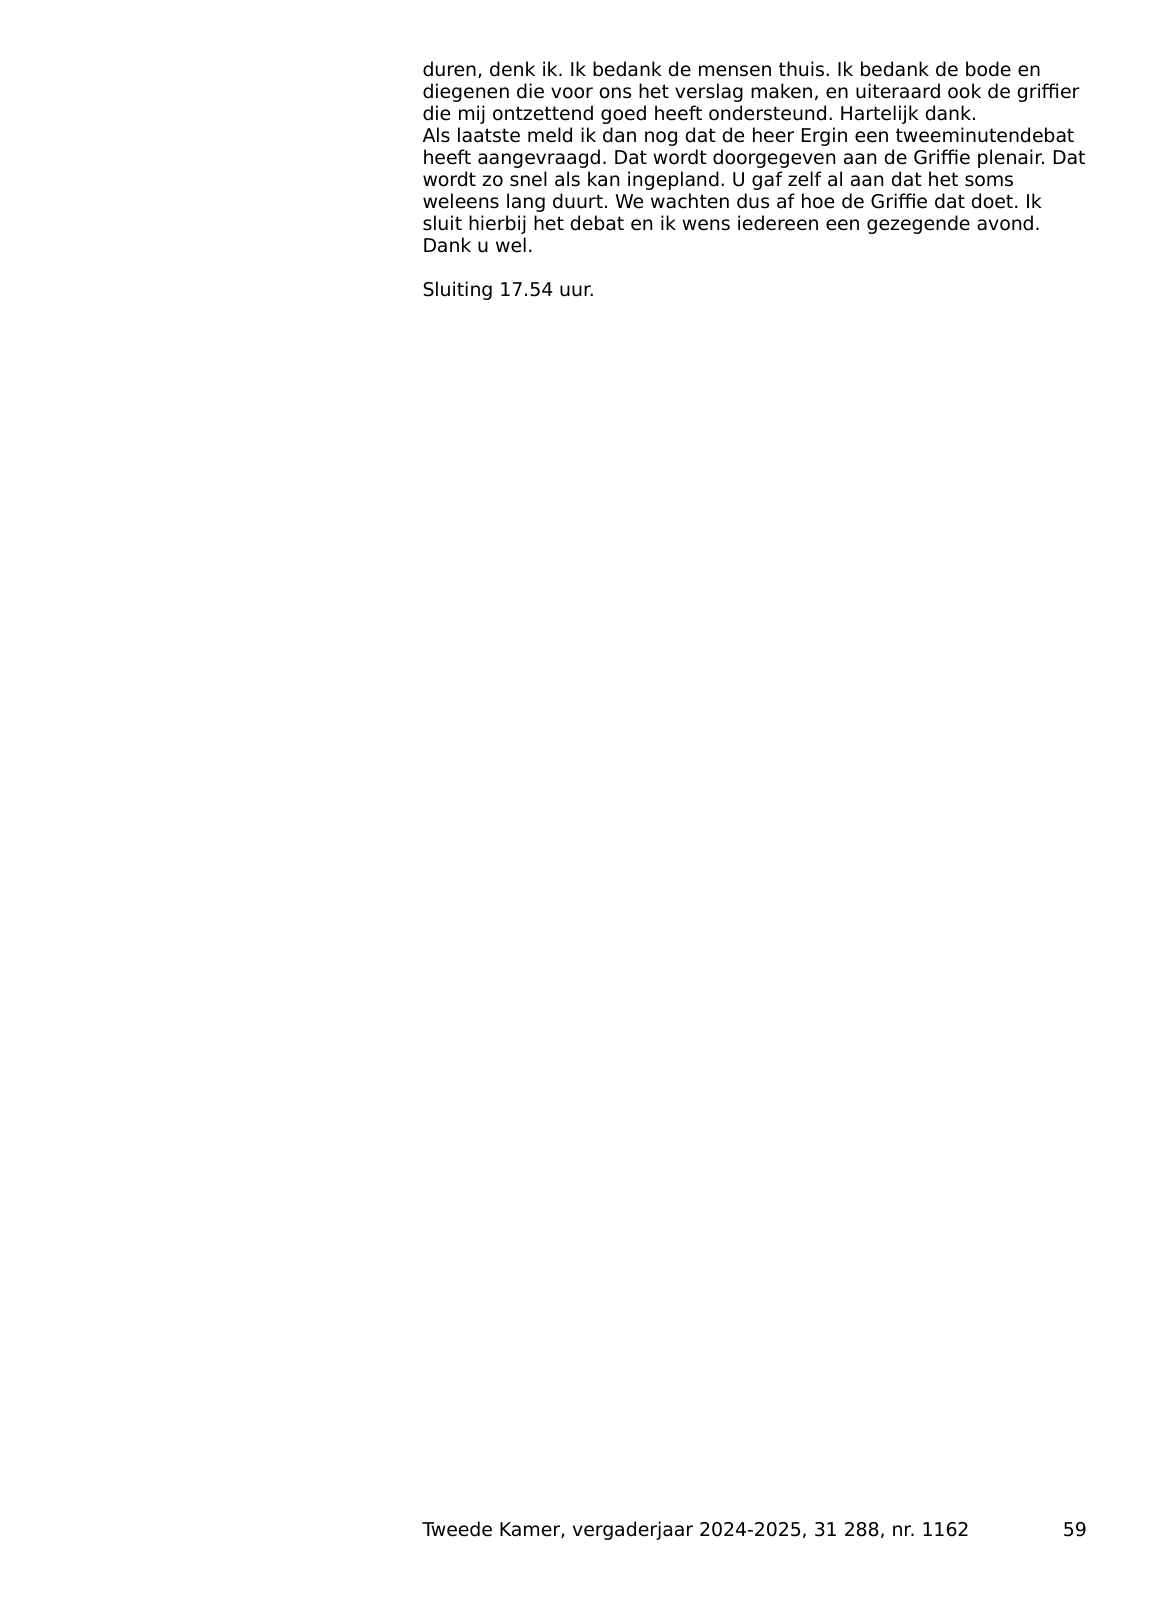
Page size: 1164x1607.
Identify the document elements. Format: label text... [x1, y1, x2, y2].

text Sluiting 17.54 uur. [422, 279, 1087, 301]
text duren, denk ik. Ik bedank de mensen thuis. Ik bedank de bode en diegenen die voor ons het verslag maken, en uiteraard ook de griffier die mij ontzettend goed heeft ondersteund. Hartelijk dank. [422, 59, 1087, 125]
text Als laatste meld ik dan nog dat de heer Ergin een tweeminutendebat heeft aangevraagd. Dat wordt doorgegeven aan de Griffie plenair. Dat wordt zo snel als kan ingepland. U gaf zelf al aan dat het soms weleens lang duurt. We wachten dus af hoe de Griffie dat doet. Ik sluit hierbij het debat en ik wens iedereen een gezegende avond. Dank u wel. [422, 125, 1087, 257]
